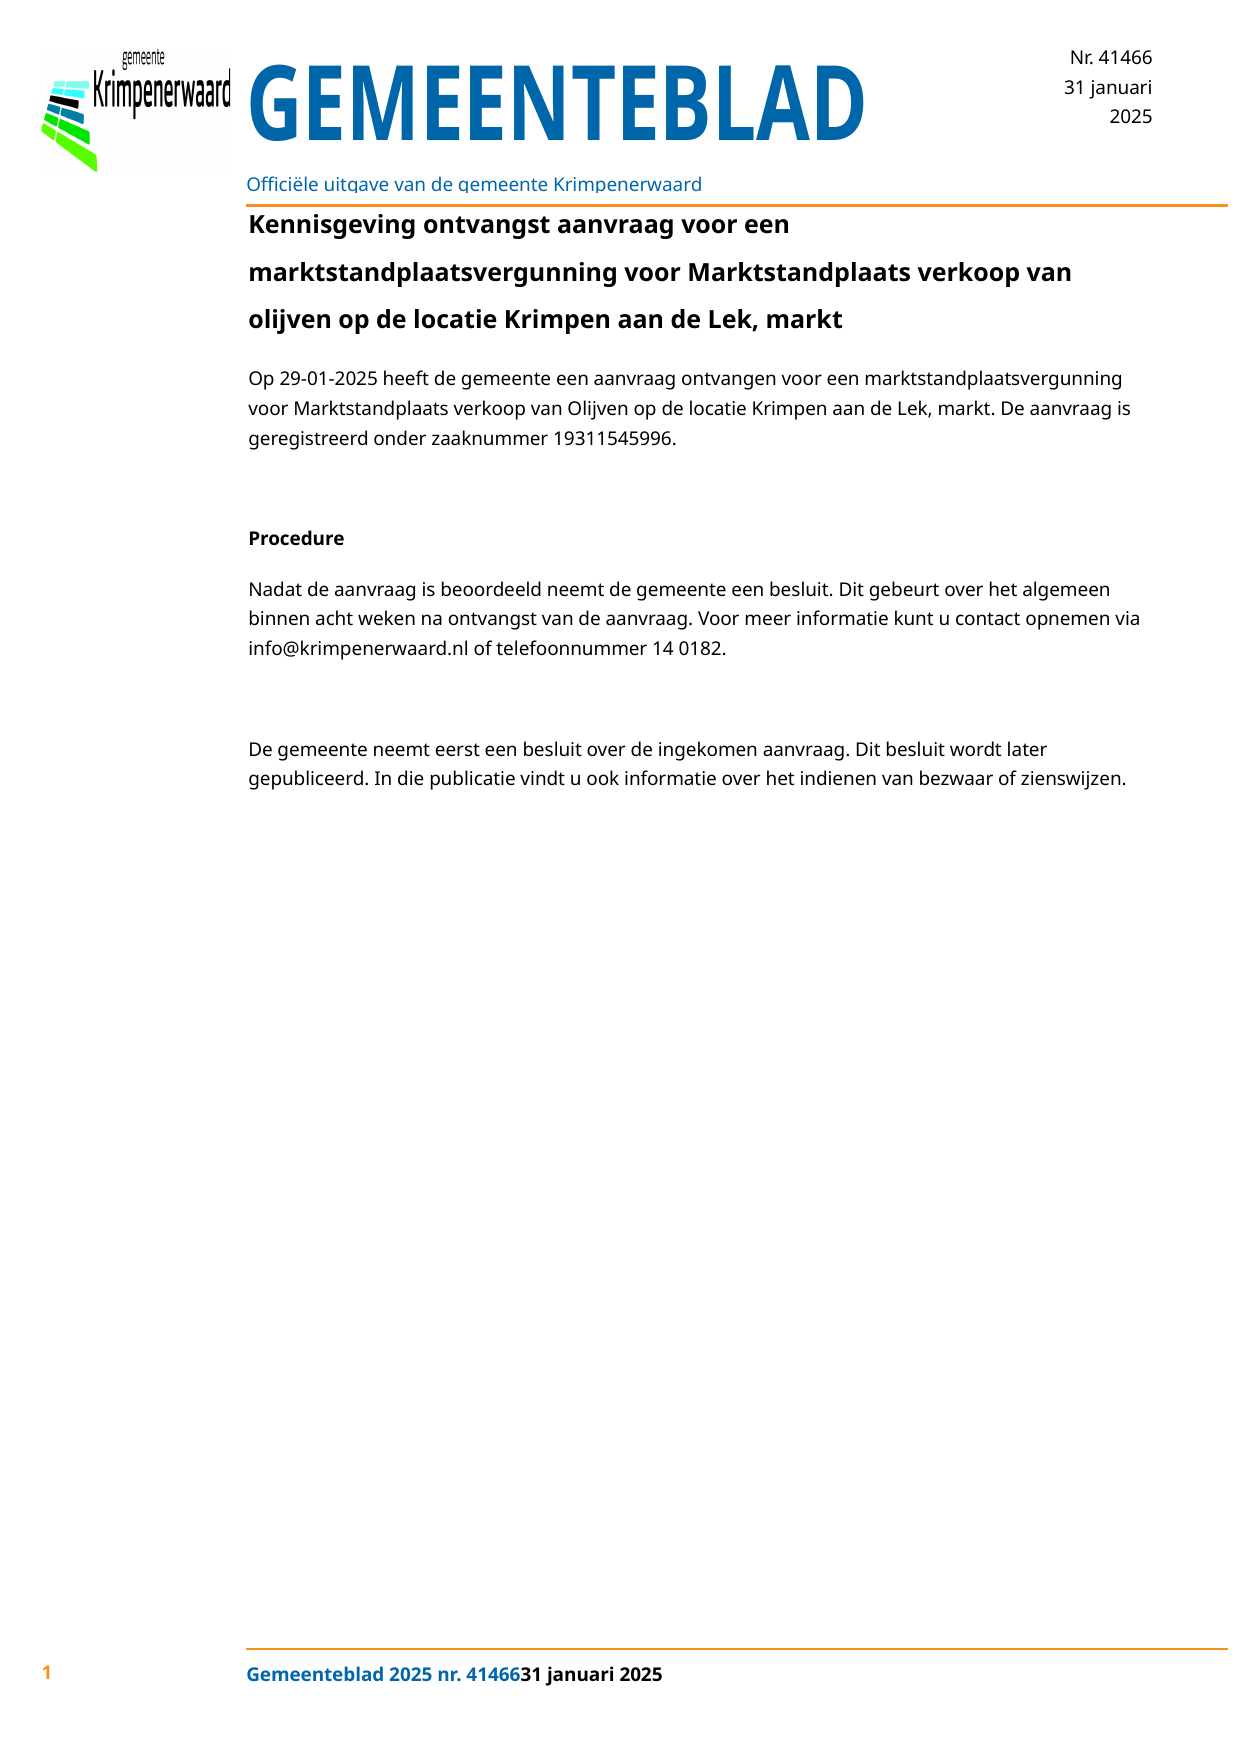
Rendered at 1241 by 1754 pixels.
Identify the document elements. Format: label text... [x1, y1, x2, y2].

picture [41, 47, 231, 172]
text Op 29-01-2025 heeft de gemeente een aanvraag ontvangen voor een marktstandplaatsvergunning voor Marktstandplaats verkoop van Olijven op de locatie Krimpen aan de Lek, markt. De aanvraag is geregistreerd onder zaaknummer 19311545996. [248, 366, 1152, 450]
text De gemeente neemt eerst een besluit over de ingekomen aanvraag. Dit besluit wordt later gepubliceerd. In die publicatie vindt u ook informatie over het indienen van bezwaar of zienswijzen. [248, 736, 1152, 791]
text Nadat de aanvraag is beoordeeld neemt de gemeente een besluit. Dit gebeurt over het algemeen binnen acht weken na ontvangst van de aanvraag. Voor meer informatie kunt u contact opnemen via info@krimpenerwaard.nl of telefoonnummer 14 0182. [248, 576, 1152, 661]
text Kennisgeving ontvangst aanvraag voor een marktstandplaatsvergunning voor Marktstandplaats verkoop van olijven op de locatie Krimpen aan de Lek, markt [248, 207, 1152, 336]
text Procedure [248, 526, 1152, 551]
